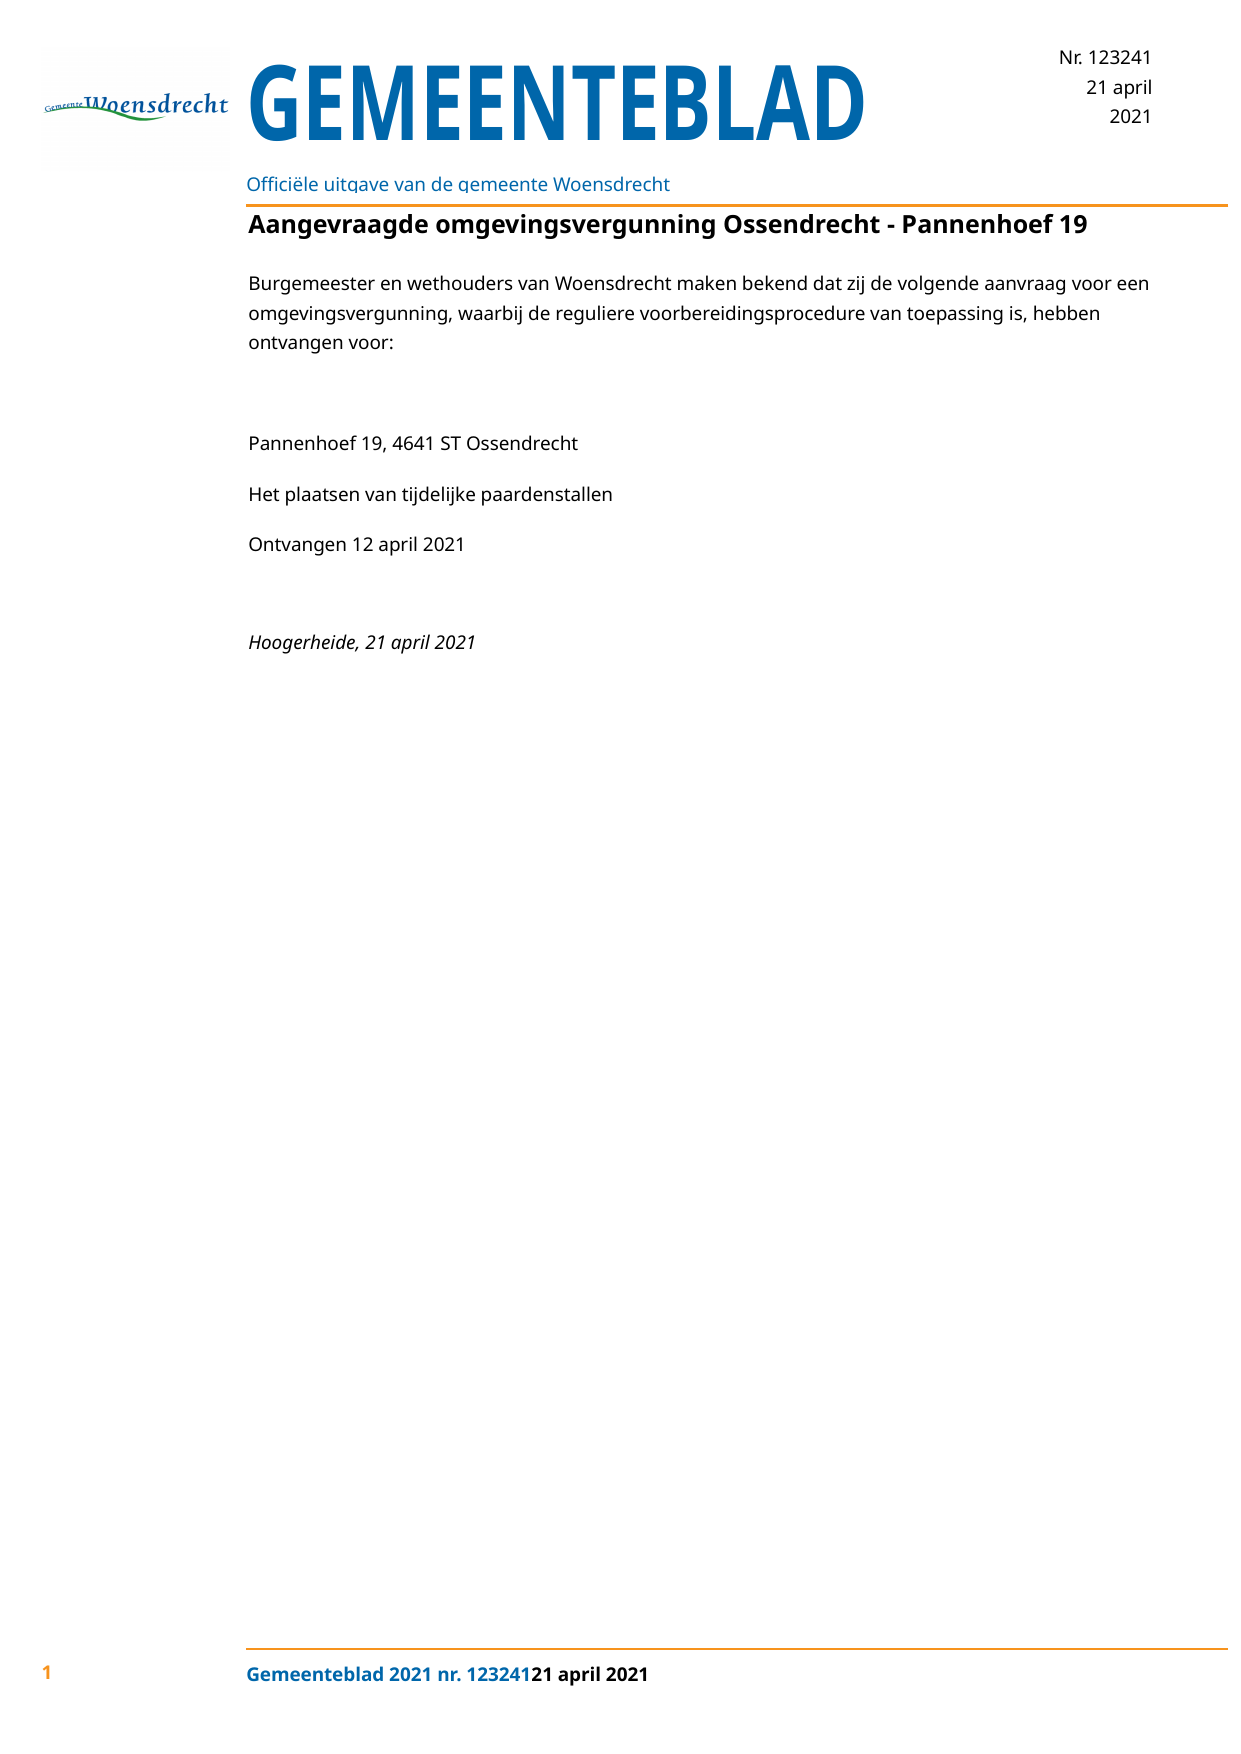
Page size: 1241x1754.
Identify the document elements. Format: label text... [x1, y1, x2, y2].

picture [41, 47, 231, 172]
text Ontvangen 12 april 2021 [248, 531, 1152, 557]
text Aangevraagde omgevingsvergunning Ossendrecht - Pannenhoef 19 [248, 207, 1152, 241]
text Het plaatsen van tijdelijke paardenstallen [248, 481, 1152, 506]
text Pannenhoef 19, 4641 ST Ossendrecht [248, 430, 1152, 456]
text Burgemeester en wethouders van Woensdrecht maken bekend dat zij de volgende aanvraag voor een omgevingsvergunning, waarbij de reguliere voorbereidingsprocedure van toepassing is, hebben ontvangen voor: [248, 270, 1152, 355]
text Hoogerheide, 21 april 2021 [248, 629, 1152, 655]
